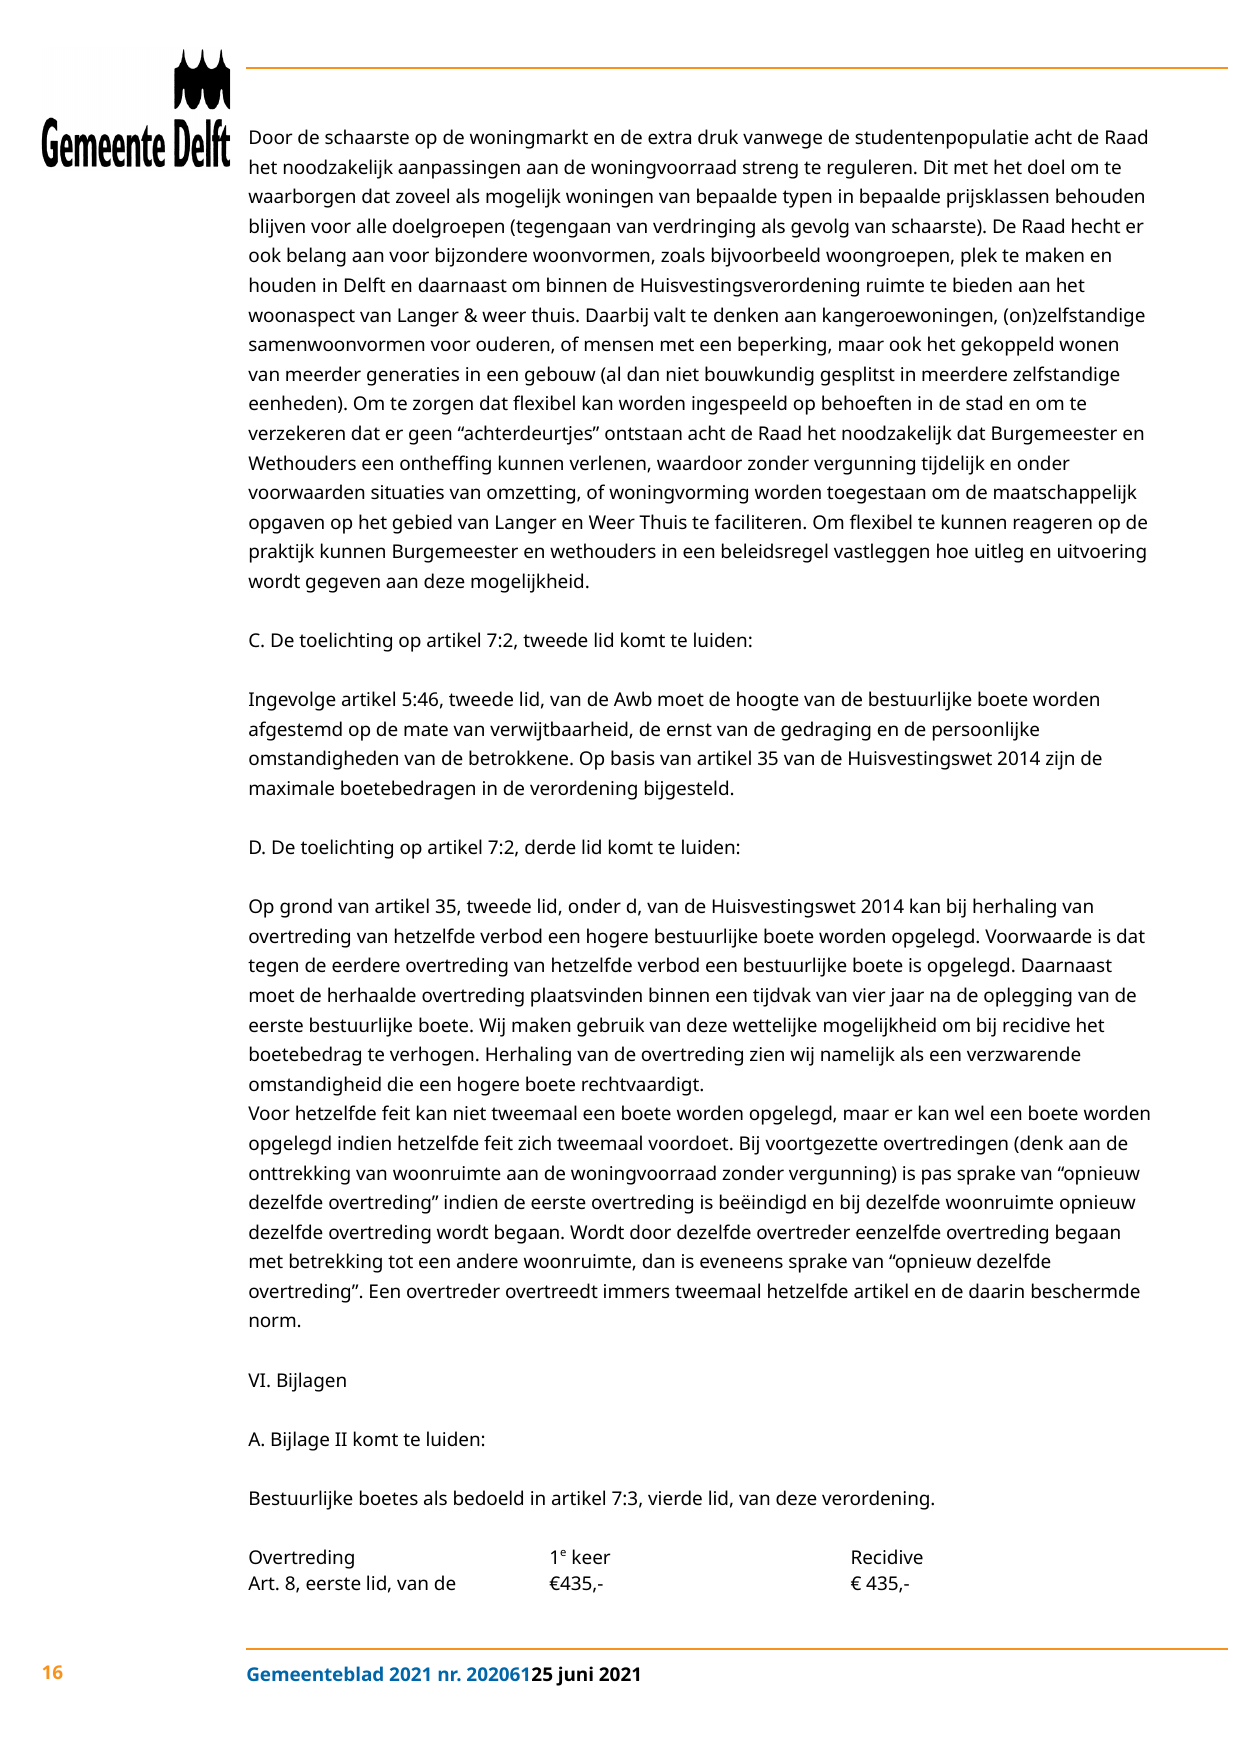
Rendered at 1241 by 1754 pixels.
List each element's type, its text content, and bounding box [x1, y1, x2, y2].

table_cell €435,- [549, 1570, 850, 1596]
text VI. Bijlagen [248, 1367, 1152, 1393]
table_header Overtreding [248, 1545, 549, 1570]
picture [41, 47, 231, 172]
table_cell € 435,- [850, 1570, 1152, 1596]
table_header 1e keer [549, 1545, 850, 1570]
text A. Bijlage II komt te luiden: [248, 1426, 1152, 1452]
text C. De toelichting op artikel 7:2, tweede lid komt te luiden: [248, 627, 1152, 653]
table_cell Art. 8, eerste lid, van de [248, 1570, 549, 1596]
table_header Recidive [850, 1545, 1152, 1570]
text Door de schaarste op de woningmarkt en de extra druk vanwege de studentenpopulatie acht de Raad het noodzakelijk aanpassingen aan de woningvoorraad streng te reguleren. Dit met het doel om te waarborgen dat zoveel als mogelijk woningen van bepaalde typen in bepaalde prijsklassen behouden blijven voor alle doelgroepen (tegengaan van verdringing als gevolg van schaarste). De Raad hecht er ook belang aan voor bijzondere woonvormen, zoals bijvoorbeeld woongroepen, plek te maken en houden in Delft en daarnaast om binnen de Huisvestingsverordening ruimte te bieden aan het woonaspect van Langer & weer thuis. Daarbij valt te denken aan kangeroewoningen, (on)zelfstandige samenwoonvormen voor ouderen, of mensen met een beperking, maar ook het gekoppeld wonen van meerder generaties in een gebouw (al dan niet bouwkundig gesplitst in meerdere zelfstandige eenheden). Om te zorgen dat flexibel kan worden ingespeeld op behoeften in de stad en om te verzekeren dat er geen “achterdeurtjes” ontstaan acht de Raad het noodzakelijk dat Burgemeester en Wethouders een ontheffing kunnen verlenen, waardoor zonder vergunning tijdelijk en onder voorwaarden situaties van omzetting, of woningvorming worden toegestaan om de maatschappelijk opgaven op het gebied van Langer en Weer Thuis te faciliteren. Om flexibel te kunnen reageren op de praktijk kunnen Burgemeester en wethouders in een beleidsregel vastleggen hoe uitleg en uitvoering wordt gegeven aan deze mogelijkheid. [248, 124, 1152, 594]
text Op grond van artikel 35, tweede lid, onder d, van de Huisvestingswet 2014 kan bij herhaling van overtreding van hetzelfde verbod een hogere bestuurlijke boete worden opgelegd. Voorwaarde is dat tegen de eerdere overtreding van hetzelfde verbod een bestuurlijke boete is opgelegd. Daarnaast moet de herhaalde overtreding plaatsvinden binnen een tijdvak van vier jaar na de oplegging van de eerste bestuurlijke boete. Wij maken gebruik van deze wettelijke mogelijkheid om bij recidive het boetebedrag te verhogen. Herhaling van de overtreding zien wij namelijk als een verzwarende omstandigheid die een hogere boete rechtvaardigt. [248, 893, 1152, 1097]
text D. De toelichting op artikel 7:2, derde lid komt te luiden: [248, 834, 1152, 860]
text Voor hetzelfde feit kan niet tweemaal een boete worden opgelegd, maar er kan wel een boete worden opgelegd indien hetzelfde feit zich tweemaal voordoet. Bij voortgezette overtredingen (denk aan de onttrekking van woonruimte aan de woningvoorraad zonder vergunning) is pas sprake van “opnieuw dezelfde overtreding” indien de eerste overtreding is beëindigd en bij dezelfde woonruimte opnieuw dezelfde overtreding wordt begaan. Wordt door dezelfde overtreder eenzelfde overtreding begaan met betrekking tot een andere woonruimte, dan is eveneens sprake van “opnieuw dezelfde overtreding”. Een overtreder overtreedt immers tweemaal hetzelfde artikel en de daarin beschermde norm. [248, 1101, 1152, 1333]
text Bestuurlijke boetes als bedoeld in artikel 7:3, vierde lid, van deze verordening. [248, 1485, 1152, 1511]
text Ingevolge artikel 5:46, tweede lid, van de Awb moet de hoogte van de bestuurlijke boete worden afgestemd op de mate van verwijtbaarheid, de ernst van de gedraging en de persoonlijke omstandigheden van de betrokkene. Op basis van artikel 35 van de Huisvestingswet 2014 zijn de maximale boetebedragen in de verordening bijgesteld. [248, 686, 1152, 801]
